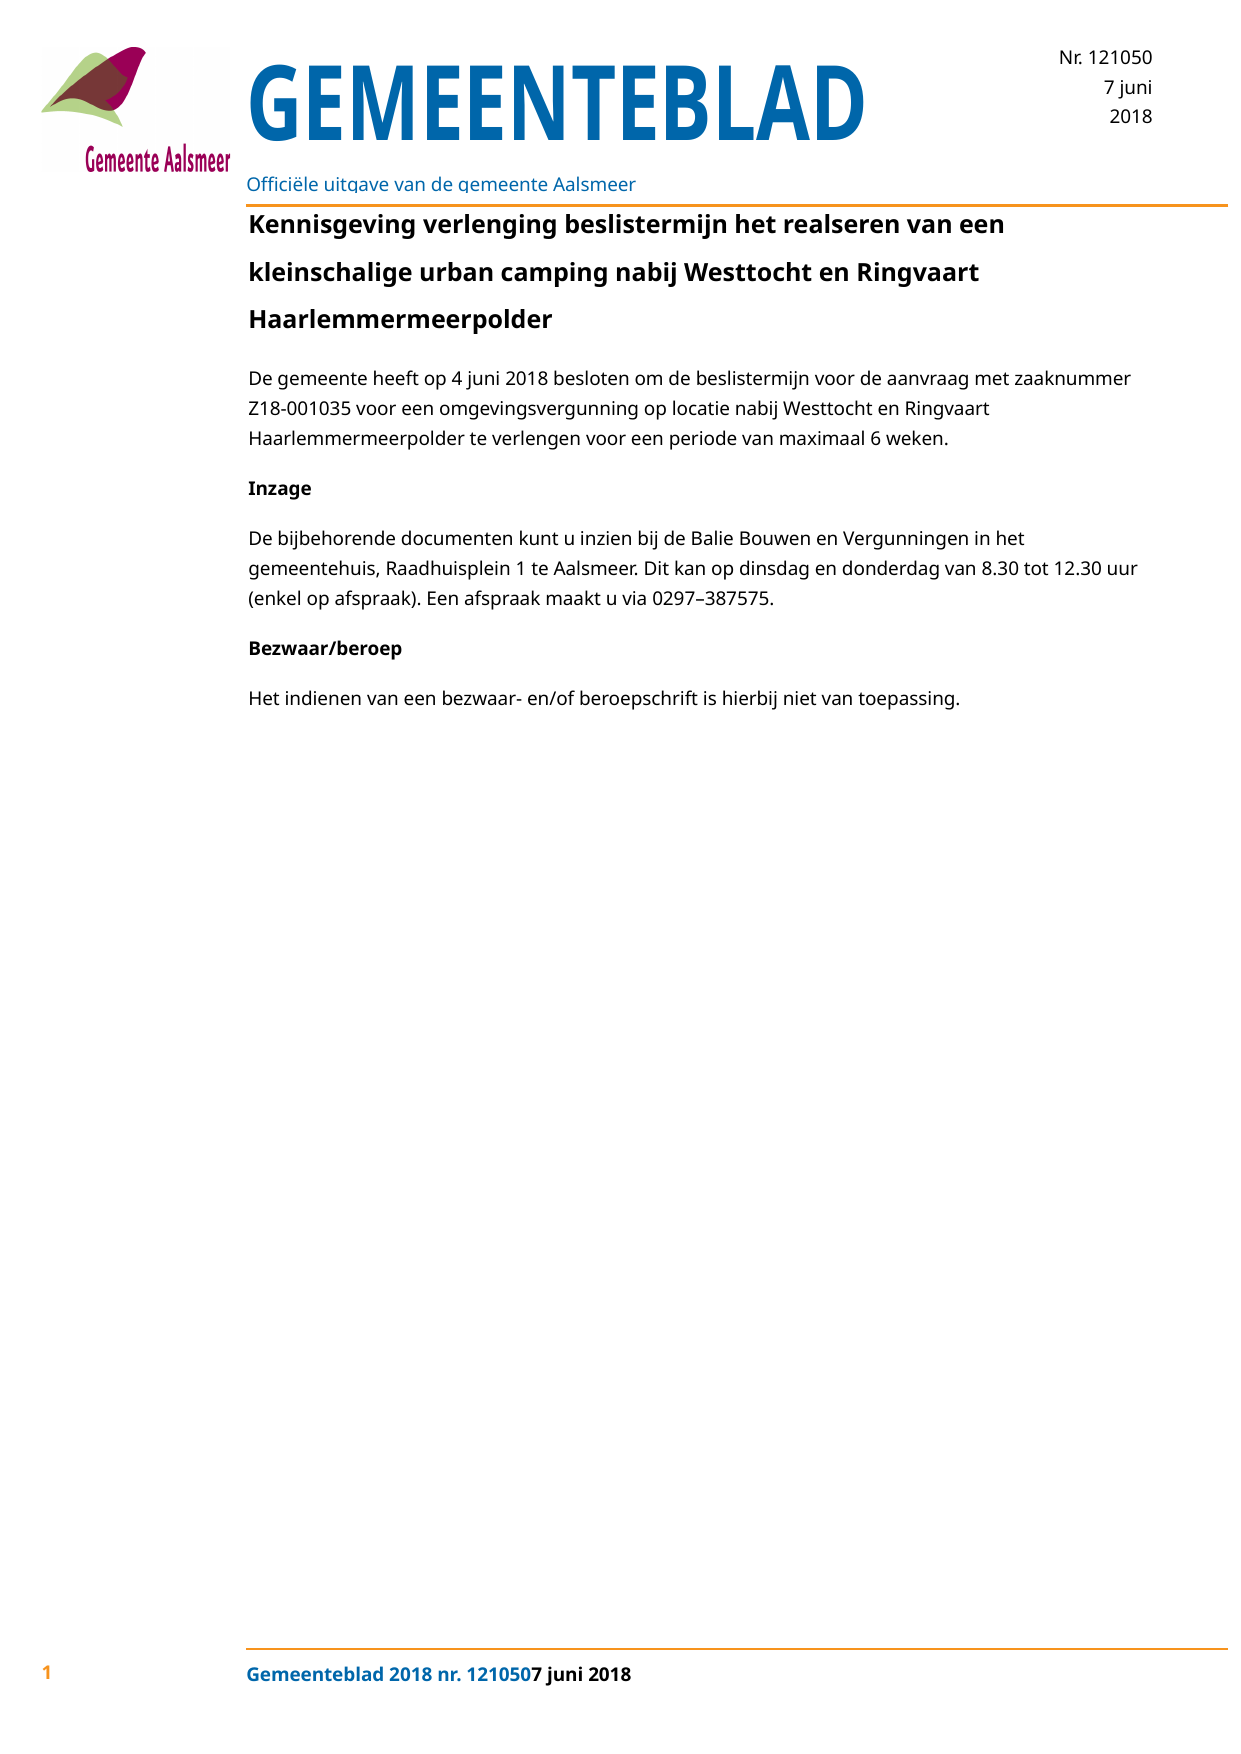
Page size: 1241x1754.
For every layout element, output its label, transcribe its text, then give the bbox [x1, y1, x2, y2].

text Kennisgeving verlenging beslistermijn het realseren van een kleinschalige urban camping nabij Westtocht en Ringvaart Haarlemmermeerpolder [248, 207, 1152, 336]
text Inzage [248, 475, 1152, 501]
text De bijbehorende documenten kunt u inzien bij de Balie Bouwen en Vergunningen in het gemeentehuis, Raadhuisplein 1 te Aalsmeer. Dit kan op dinsdag en donderdag van 8.30 tot 12.30 uur (enkel op afspraak). Een afspraak maakt u via 0297–387575. [248, 526, 1152, 610]
picture [41, 47, 231, 172]
text Bezwaar/beroep [248, 635, 1152, 661]
text De gemeente heeft op 4 juni 2018 besloten om de beslistermijn voor de aanvraag met zaaknummer Z18-001035 voor een omgevingsvergunning op locatie nabij Westtocht en Ringvaart Haarlemmermeerpolder te verlengen voor een periode van maximaal 6 weken. [248, 366, 1152, 450]
text Het indienen van een bezwaar- en/of beroepschrift is hierbij niet van toepassing. [248, 686, 1152, 711]
